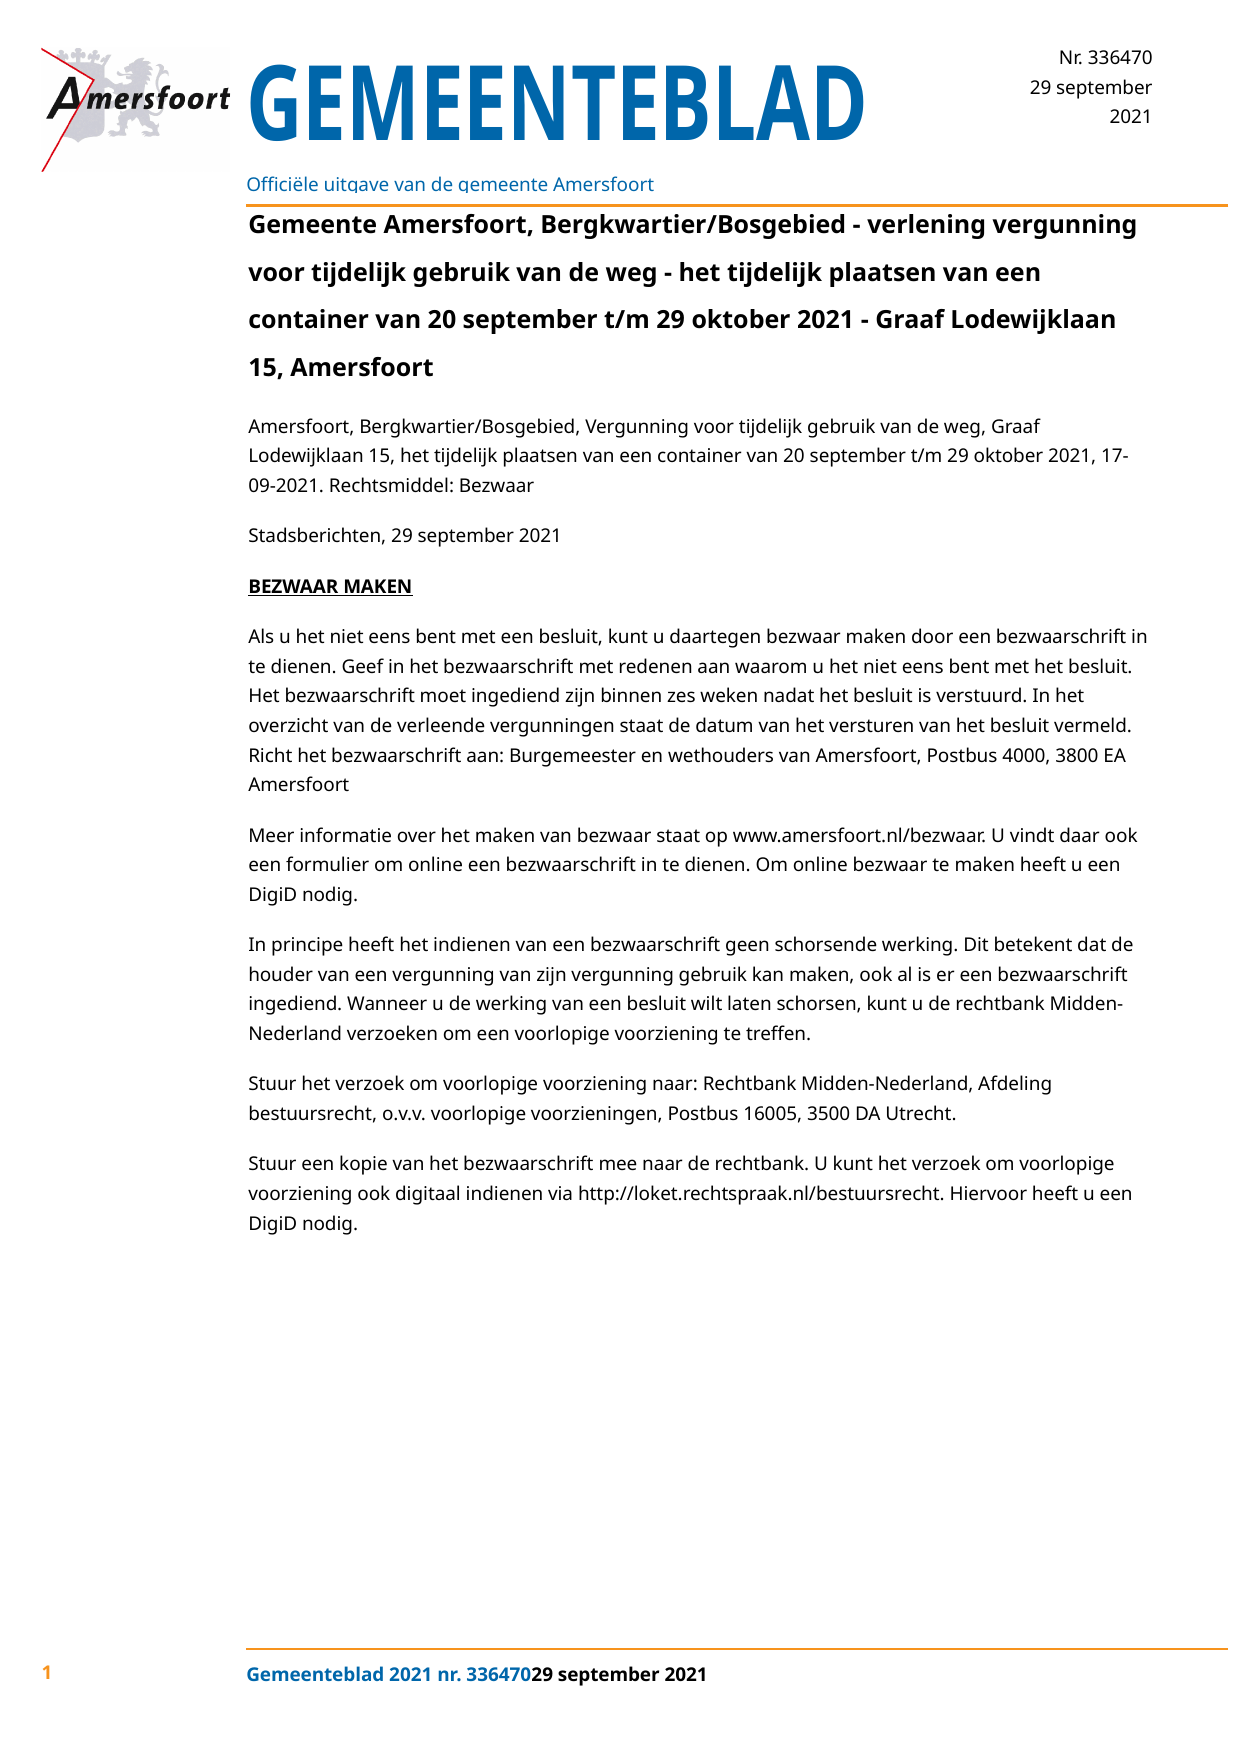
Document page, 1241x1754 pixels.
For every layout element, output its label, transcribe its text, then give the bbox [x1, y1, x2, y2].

text In principe heeft het indienen van een bezwaarschrift geen schorsende werking. Dit betekent dat de houder van een vergunning van zijn vergunning gebruik kan maken, ook al is er een bezwaarschrift ingediend. Wanneer u de werking van een besluit wilt laten schorsen, kunt u de rechtbank Midden-Nederland verzoeken om een voorlopige voorziening te treffen. [248, 931, 1152, 1046]
text Gemeente Amersfoort, Bergkwartier/Bosgebied - verlening vergunning voor tijdelijk gebruik van de weg - het tijdelijk plaatsen van een container van 20 september t/m 29 oktober 2021 - Graaf Lodewijklaan 15, Amersfoort [248, 207, 1152, 384]
text Meer informatie over het maken van bezwaar staat op www.amersfoort.nl/bezwaar. U vindt daar ook een formulier om online een bezwaarschrift in te dienen. Om online bezwaar te maken heeft u een DigiD nodig. [248, 822, 1152, 907]
picture [41, 47, 231, 172]
text Als u het niet eens bent met een besluit, kunt u daartegen bezwaar maken door een bezwaarschrift in te dienen. Geef in het bezwaarschrift met redenen aan waarom u het niet eens bent met het besluit. Het bezwaarschrift moet ingediend zijn binnen zes weken nadat het besluit is verstuurd. In het overzicht van de verleende vergunningen staat de datum van het versturen van het besluit vermeld. Richt het bezwaarschrift aan: Burgemeester en wethouders van Amersfoort, Postbus 4000, 3800 EA Amersfoort [248, 623, 1152, 797]
text Amersfoort, Bergkwartier/Bosgebied, Vergunning voor tijdelijk gebruik van de weg, Graaf Lodewijklaan 15, het tijdelijk plaatsen van een container van 20 september t/m 29 oktober 2021, 17-09-2021. Rechtsmiddel: Bezwaar [248, 413, 1152, 498]
text Stuur het verzoek om voorlopige voorziening naar: Rechtbank Midden-Nederland, Afdeling bestuursrecht, o.v.v. voorlopige voorzieningen, Postbus 16005, 3500 DA Utrecht. [248, 1071, 1152, 1126]
text BEZWAAR MAKEN [248, 573, 1152, 599]
text Stadsberichten, 29 september 2021 [248, 523, 1152, 548]
text Stuur een kopie van het bezwaarschrift mee naar de rechtbank. U kunt het verzoek om voorlopige voorziening ook digitaal indienen via http://loket.rechtspraak.nl/bestuursrecht. Hiervoor heeft u een DigiD nodig. [248, 1151, 1152, 1236]
